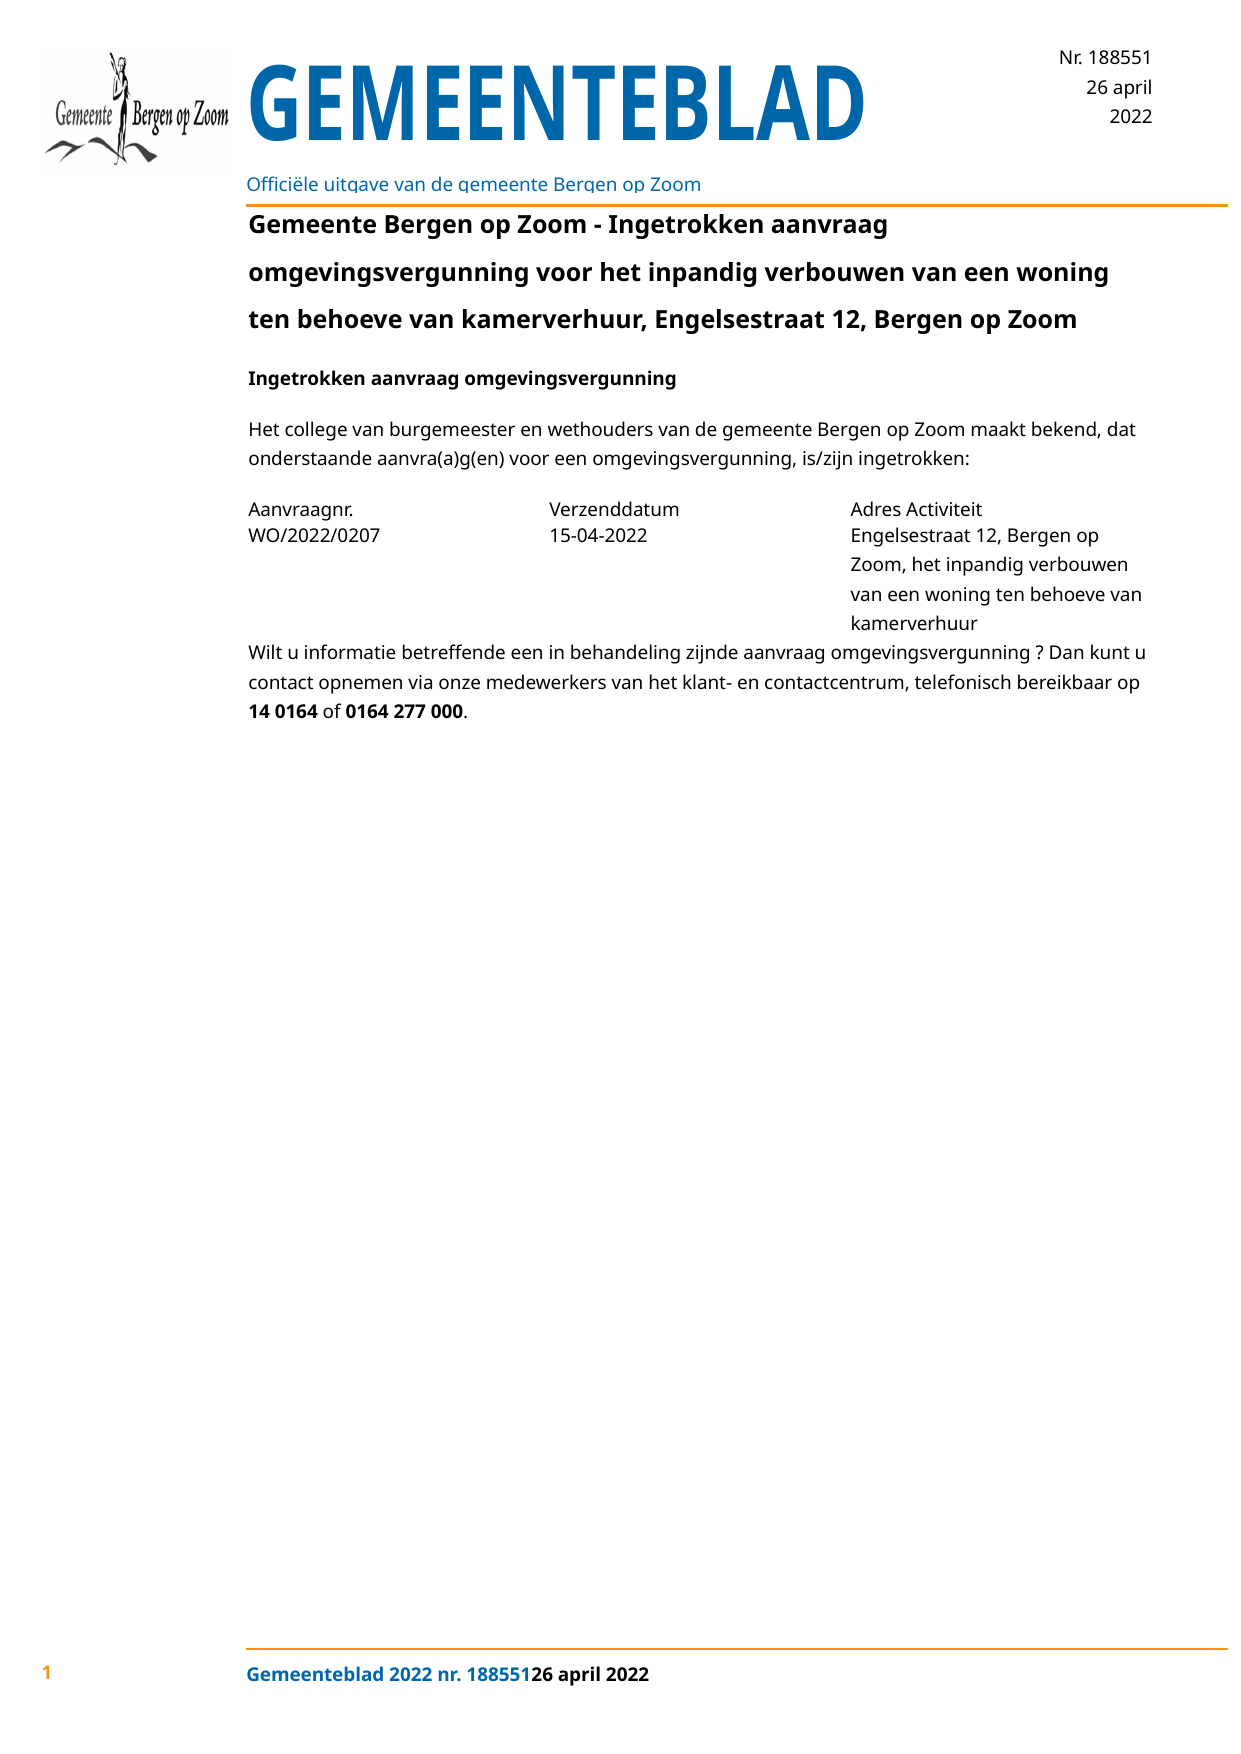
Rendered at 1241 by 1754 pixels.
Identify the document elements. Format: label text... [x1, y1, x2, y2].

table_cell 15-04-2022 [549, 522, 850, 636]
text Wilt u informatie betreffende een in behandeling zijnde aanvraag omgevingsvergunning ? Dan kunt u contact opnemen via onze medewerkers van het klant- en contactcentrum, telefonisch bereikbaar op 14 0164 of 0164 277 000. [248, 639, 1152, 724]
table_header Verzenddatum [549, 496, 850, 522]
text Gemeente Bergen op Zoom - Ingetrokken aanvraag omgevingsvergunning voor het inpandig verbouwen van een woning ten behoeve van kamerverhuur, Engelsestraat 12, Bergen op Zoom [248, 207, 1152, 336]
picture [41, 47, 231, 172]
table_header Adres Activiteit [850, 496, 1152, 522]
table_header Aanvraagnr. [248, 496, 549, 522]
table_cell Engelsestraat 12, Bergen op Zoom, het inpandig verbouwen van een woning ten behoeve van kamerverhuur [850, 522, 1152, 636]
table_cell WO/2022/0207 [248, 522, 549, 636]
text Ingetrokken aanvraag omgevingsvergunning [248, 366, 1152, 391]
text Het college van burgemeester en wethouders van de gemeente Bergen op Zoom maakt bekend, dat onderstaande aanvra(a)g(en) voor een omgevingsvergunning, is/zijn ingetrokken: [248, 416, 1152, 471]
